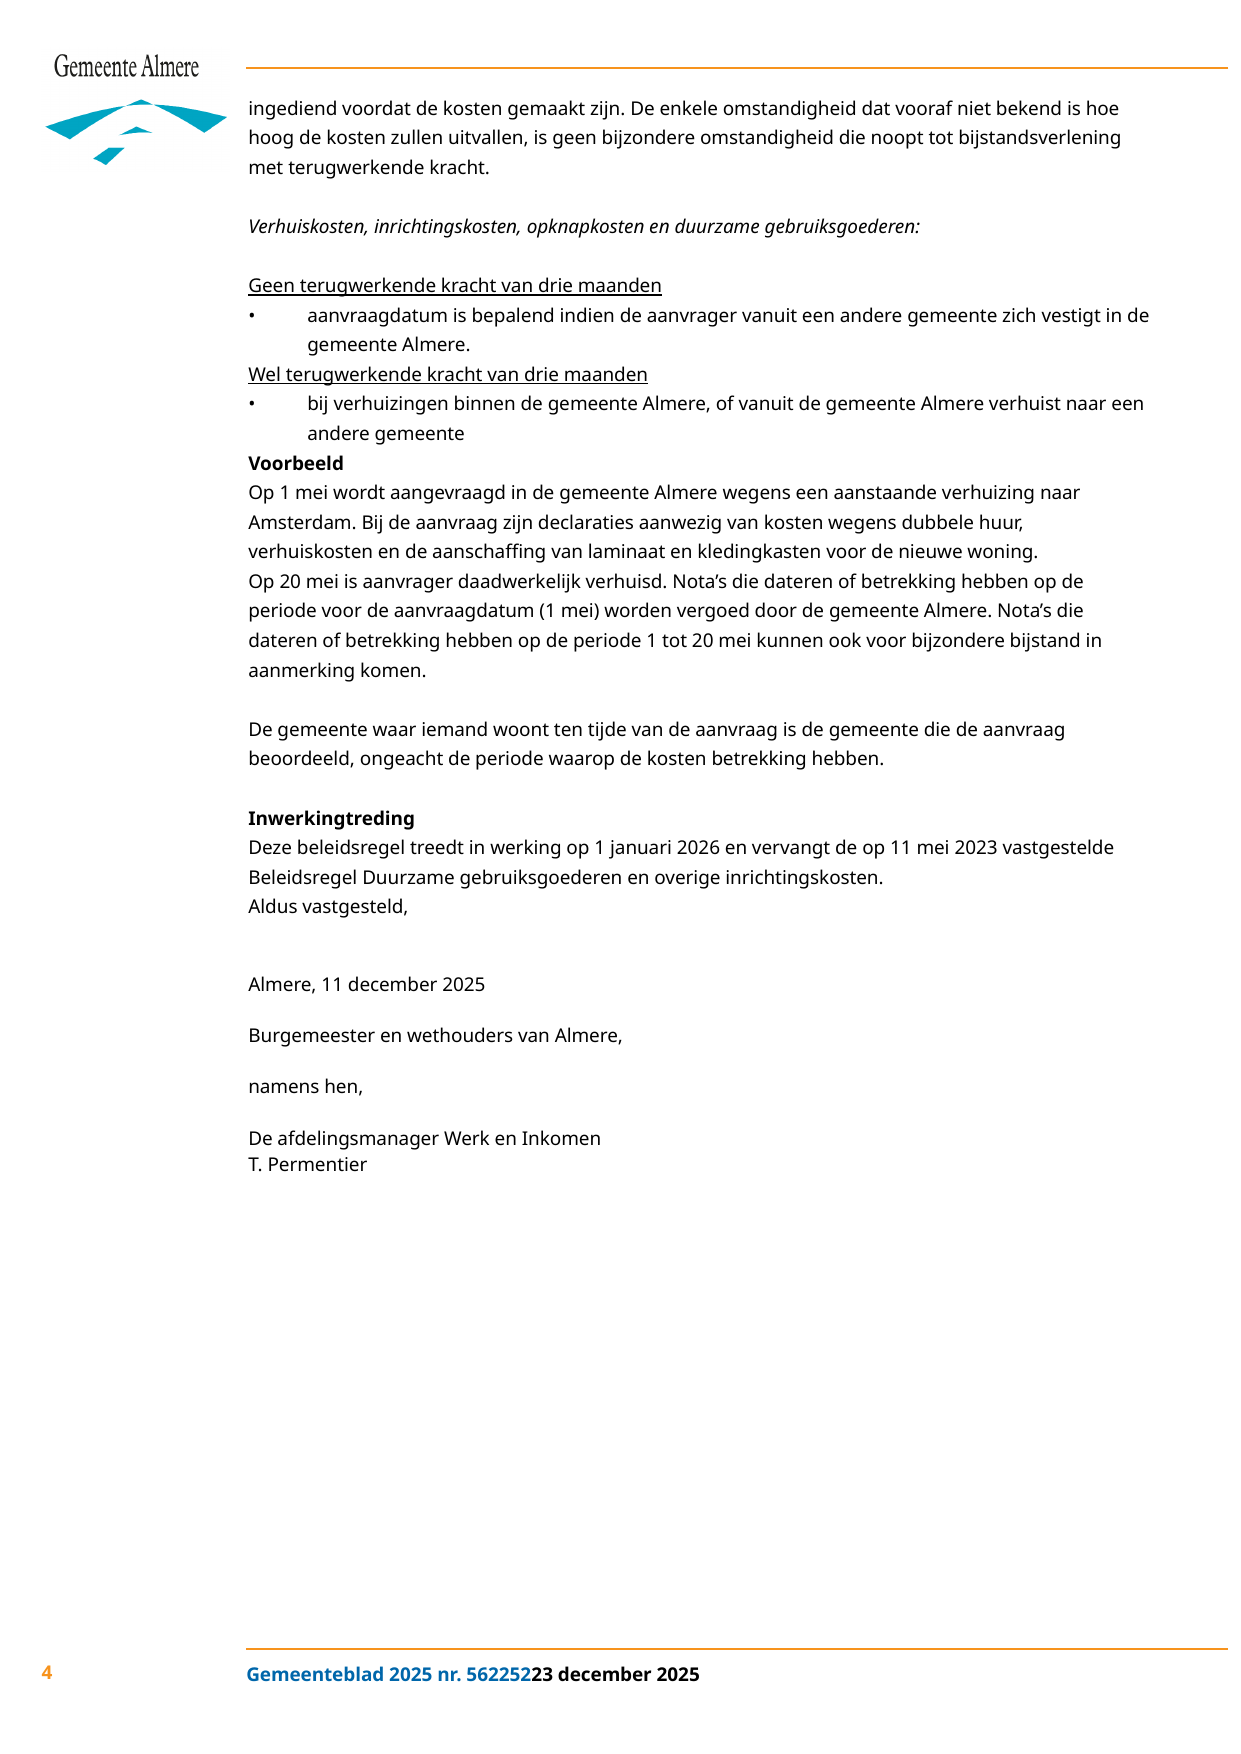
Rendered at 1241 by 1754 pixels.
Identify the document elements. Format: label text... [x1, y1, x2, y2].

list aanvraagdatum is bepalend indien de aanvrager vanuit een andere gemeente zich vestigt in de gemeente Almere. [248, 302, 1152, 357]
text Aldus vastgesteld, [248, 893, 1152, 919]
text Almere, 11 december 2025 [248, 971, 1152, 996]
text Op 1 mei wordt aangevraagd in de gemeente Almere wegens een aanstaande verhuizing naar Amsterdam. Bij de aanvraag zijn declaraties aanwezig van kosten wegens dubbele huur, verhuiskosten en de aanschaffing van laminaat en kledingkasten voor de nieuwe woning. [248, 479, 1152, 564]
text ingediend voordat de kosten gemaakt zijn. De enkele omstandigheid dat vooraf niet bekend is hoe hoog de kosten zullen uitvallen, is geen bijzondere omstandigheid die noopt tot bijstandsverlening met terugwerkende kracht. [248, 95, 1152, 180]
text Verhuiskosten, inrichtingskosten, opknapkosten en duurzame gebruiksgoederen: [248, 213, 1152, 239]
text De afdelingsmanager Werk en Inkomen [248, 1125, 1152, 1151]
picture [41, 47, 231, 172]
text Geen terugwerkende kracht van drie maanden [248, 272, 1152, 298]
text T. Permentier [248, 1151, 1152, 1177]
list bij verhuizingen binnen de gemeente Almere, of vanuit de gemeente Almere verhuist naar een andere gemeente [248, 391, 1152, 446]
text Burgemeester en wethouders van Almere, [248, 1022, 1152, 1048]
text Inwerkingtreding [248, 805, 1152, 831]
text Op 20 mei is aanvrager daadwerkelijk verhuisd. Nota’s die dateren of betrekking hebben op de periode voor de aanvraagdatum (1 mei) worden vergoed door de gemeente Almere. Nota’s die dateren of betrekking hebben op de periode 1 tot 20 mei kunnen ook voor bijzondere bijstand in aanmerking komen. [248, 568, 1152, 683]
text Wel terugwerkende kracht van drie maanden [248, 361, 1152, 387]
text Voorbeeld [248, 450, 1152, 476]
text Deze beleidsregel treedt in werking op 1 januari 2026 en vervangt de op 11 mei 2023 vastgestelde Beleidsregel Duurzame gebruiksgoederen en overige inrichtingskosten. [248, 834, 1152, 890]
text De gemeente waar iemand woont ten tijde van de aanvraag is de gemeente die de aanvraag beoordeeld, ongeacht de periode waarop de kosten betrekking hebben. [248, 716, 1152, 771]
text namens hen, [248, 1074, 1152, 1099]
